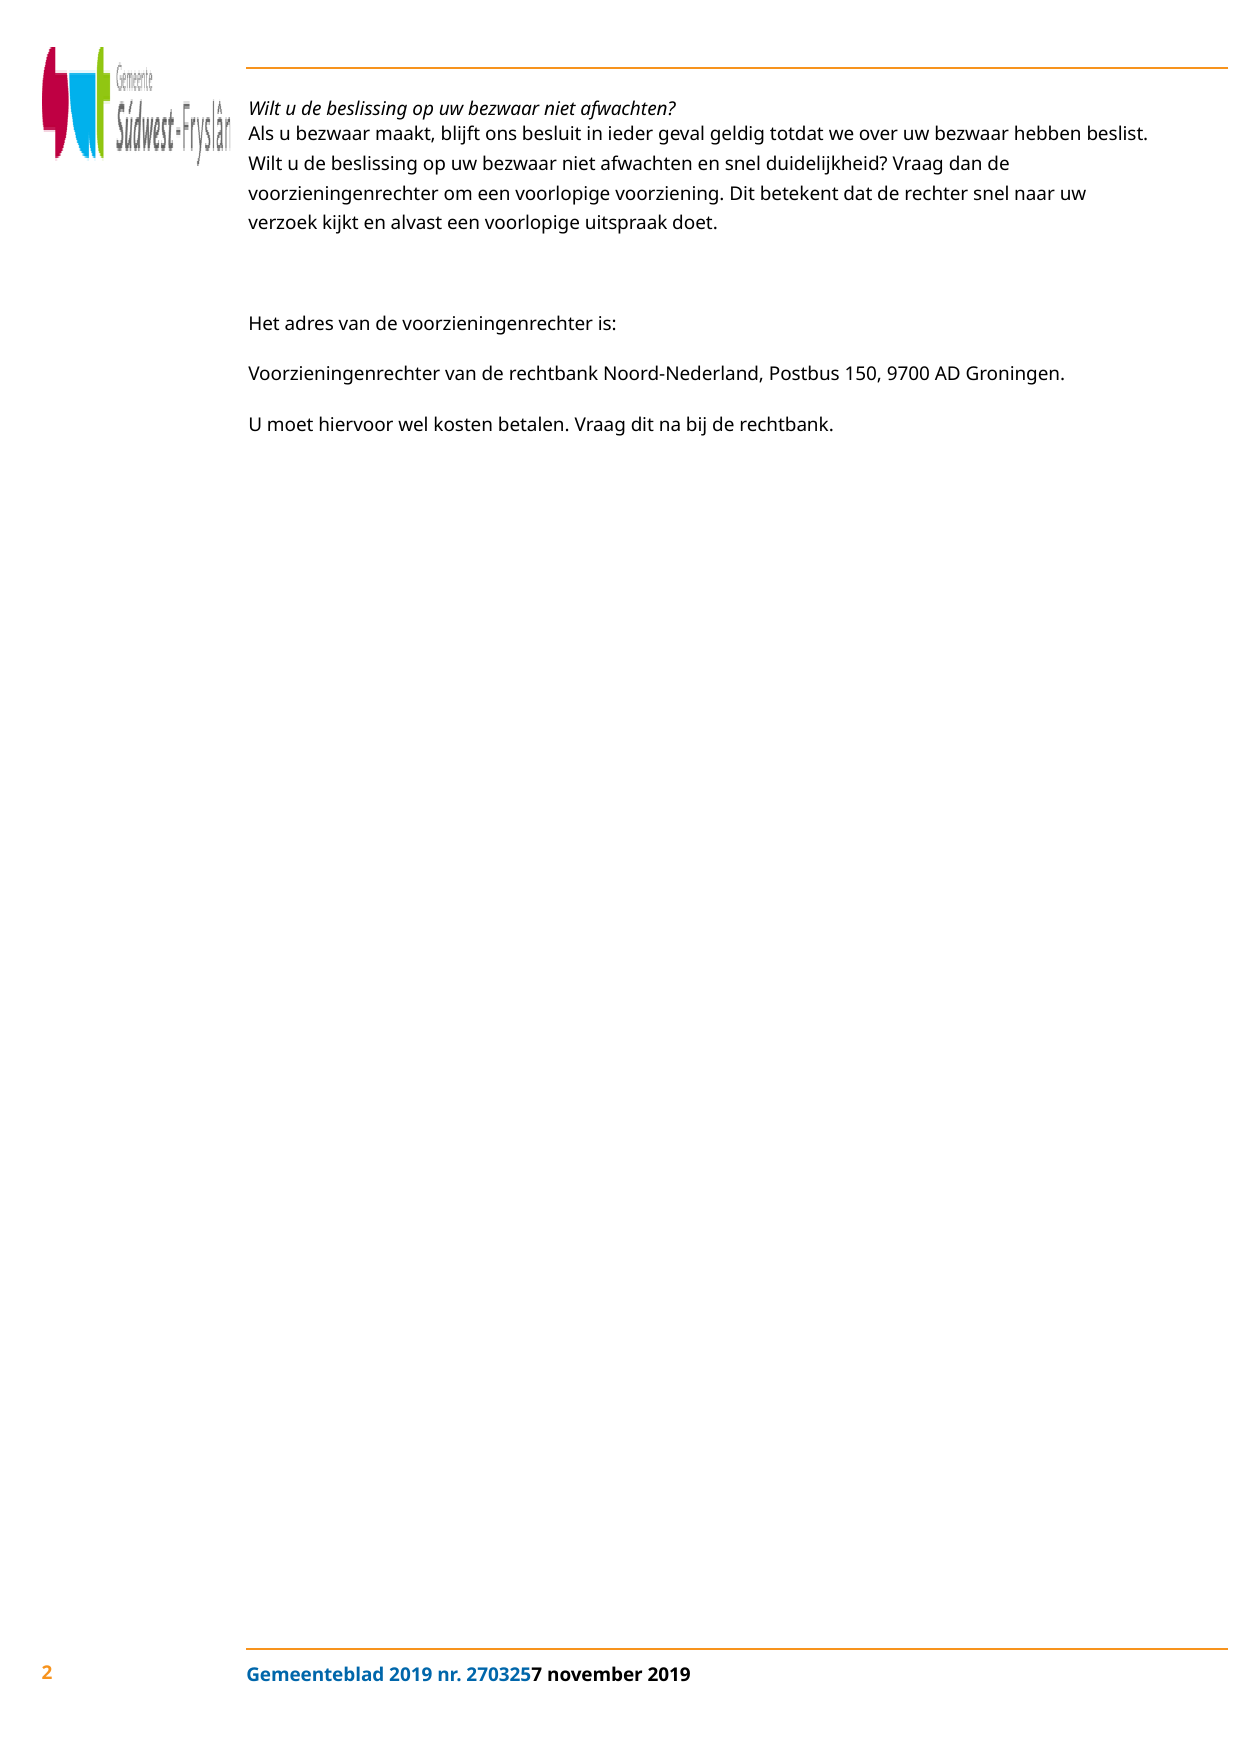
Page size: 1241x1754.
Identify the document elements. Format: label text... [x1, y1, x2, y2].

picture [41, 47, 231, 172]
text Voorzieningenrechter van de rechtbank Noord-Nederland, Postbus 150, 9700 AD Groningen. [248, 361, 1152, 386]
text Wilt u de beslissing op uw bezwaar niet afwachten? [248, 95, 1152, 121]
text U moet hiervoor wel kosten betalen. Vraag dit na bij de rechtbank. [248, 411, 1152, 437]
text Als u bezwaar maakt, blijft ons besluit in ieder geval geldig totdat we over uw bezwaar hebben beslist. Wilt u de beslissing op uw bezwaar niet afwachten en snel duidelijkheid? Vraag dan de voorzieningenrechter om een voorlopige voorziening. Dit betekent dat de rechter snel naar uw verzoek kijkt en alvast een voorlopige uitspraak doet. [248, 121, 1152, 235]
text Het adres van de voorzieningenrechter is: [248, 310, 1152, 336]
